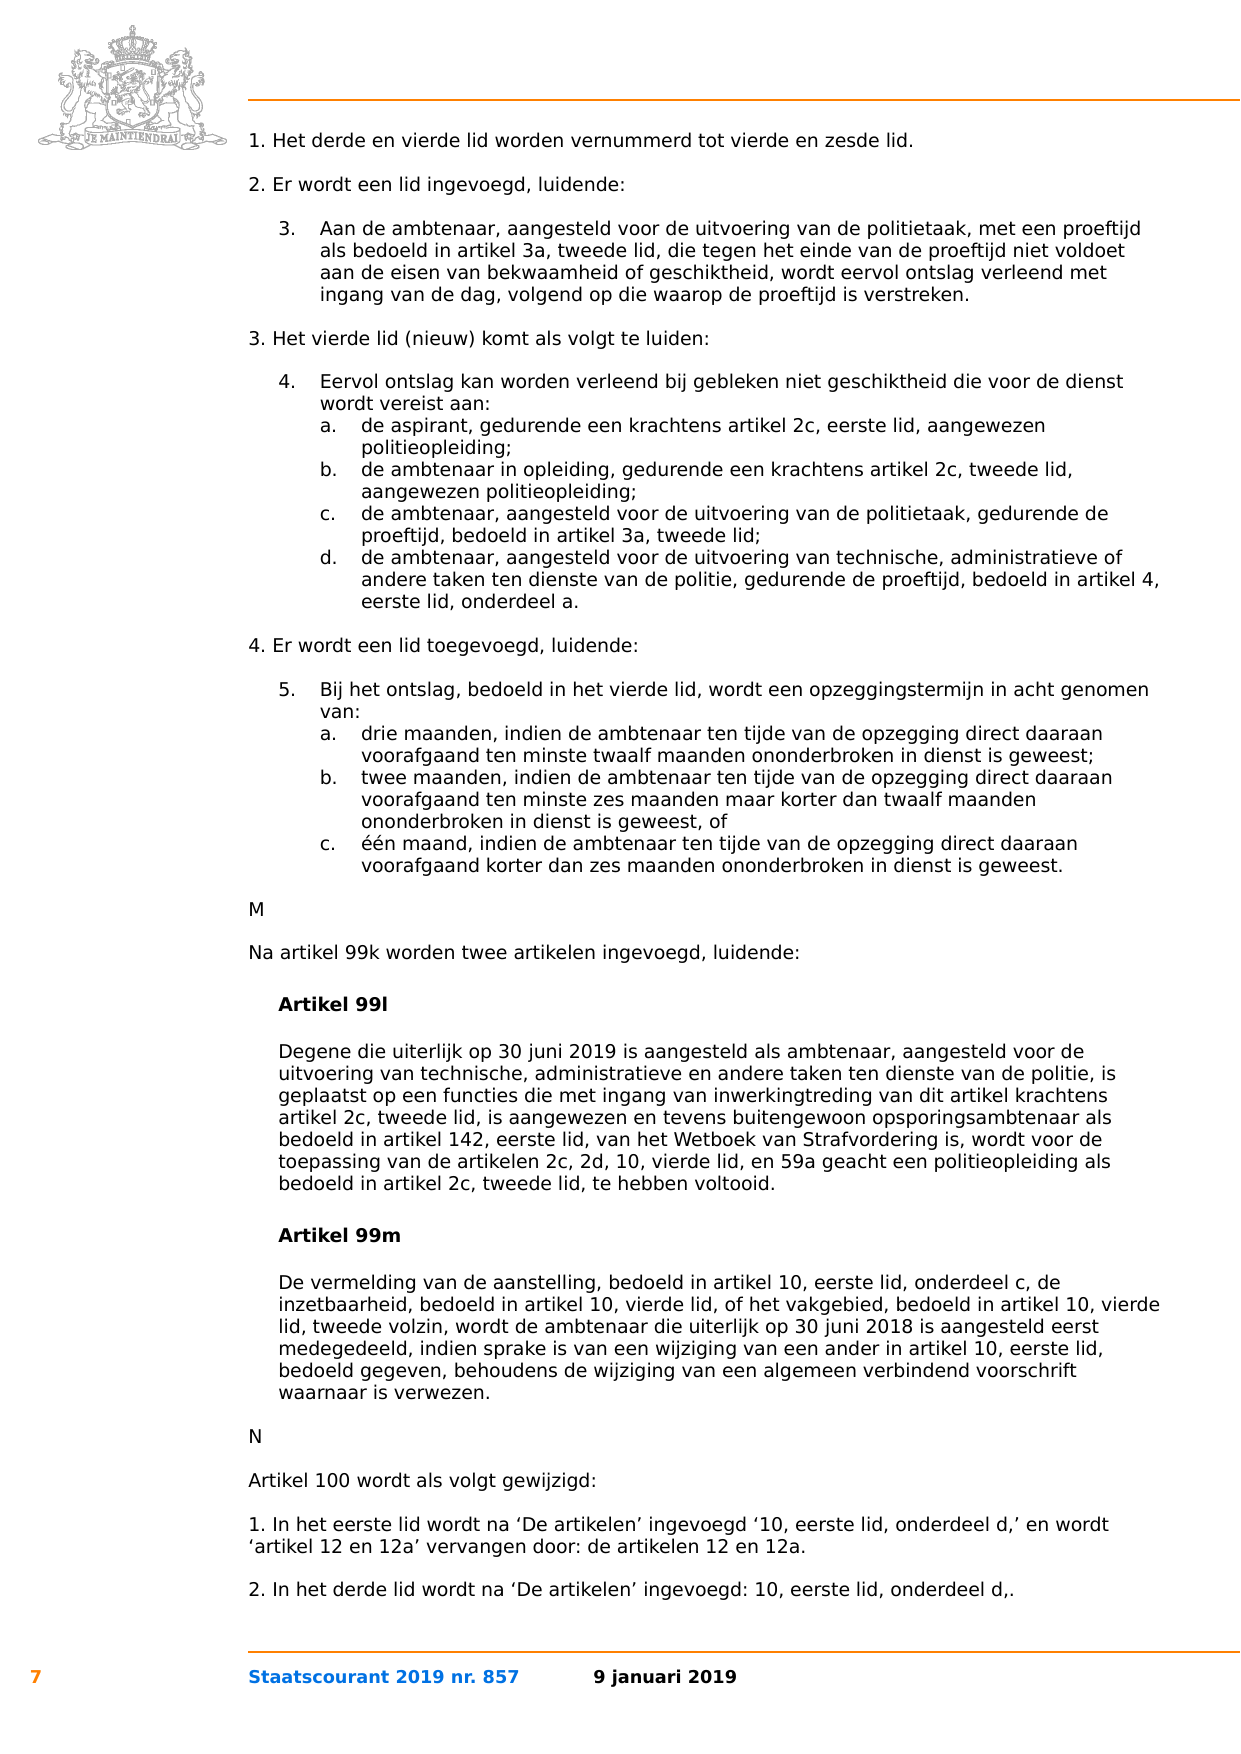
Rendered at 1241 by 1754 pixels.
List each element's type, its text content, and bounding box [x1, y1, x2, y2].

text d. de ambtenaar, aangesteld voor de uitvoering van technische, administratieve of andere taken ten dienste van de politie, gedurende de proeftijd, bedoeld in artikel 4, eerste lid, onderdeel a. [319, 547, 1163, 613]
text c. de ambtenaar, aangesteld voor de uitvoering van de politietaak, gedurende de proeftijd, bedoeld in artikel 3a, tweede lid; [319, 503, 1163, 547]
subtitle Artikel 99l [278, 994, 1163, 1016]
text a. drie maanden, indien de ambtenaar ten tijde van de opzegging direct daaraan voorafgaand ten minste twaalf maanden ononderbroken in dienst is geweest; [319, 723, 1163, 767]
text b. de ambtenaar in opleiding, gedurende een krachtens artikel 2c, tweede lid, aangewezen politieopleiding; [319, 459, 1163, 503]
text 4. Eervol ontslag kan worden verleend bij gebleken niet geschiktheid die voor de dienst wordt vereist aan: [278, 371, 1163, 415]
text Na artikel 99k worden twee artikelen ingevoegd, luidende: [248, 942, 1163, 964]
text 2. In het derde lid wordt na ‘De artikelen’ ingevoegd: 10, eerste lid, onderdeel d,. [248, 1579, 1163, 1601]
text 2. Er wordt een lid ingevoegd, luidende: [248, 174, 1163, 196]
picture [38, 25, 227, 150]
text 4. Er wordt een lid toegevoegd, luidende: [248, 635, 1163, 657]
text 3. Aan de ambtenaar, aangesteld voor de uitvoering van de politietaak, met een proeftijd als bedoeld in artikel 3a, tweede lid, die tegen het einde van de proeftijd niet voldoet aan de eisen van bekwaamheid of geschiktheid, wordt eervol ontslag verleend met ingang van de dag, volgend op die waarop de proeftijd is verstreken. [278, 218, 1163, 306]
text M [248, 898, 1163, 920]
text b. twee maanden, indien de ambtenaar ten tijde van de opzegging direct daaraan voorafgaand ten minste zes maanden maar korter dan twaalf maanden ononderbroken in dienst is geweest, of [319, 767, 1163, 833]
text a. de aspirant, gedurende een krachtens artikel 2c, eerste lid, aangewezen politieopleiding; [319, 415, 1163, 459]
text De vermelding van de aanstelling, bedoeld in artikel 10, eerste lid, onderdeel c, de inzetbaarheid, bedoeld in artikel 10, vierde lid, of het vakgebied, bedoeld in artikel 10, vierde lid, tweede volzin, wordt de ambtenaar die uiterlijk op 30 juni 2018 is aangesteld eerst medegedeeld, indien sprake is van een wijziging van een ander in artikel 10, eerste lid, bedoeld gegeven, behoudens de wijziging van een algemeen verbindend voorschrift waarnaar is verwezen. [278, 1272, 1163, 1404]
subtitle Artikel 99m [278, 1225, 1163, 1247]
text Degene die uiterlijk op 30 juni 2019 is aangesteld als ambtenaar, aangesteld voor de uitvoering van technische, administratieve en andere taken ten dienste van de politie, is geplaatst op een functies die met ingang van inwerkingtreding van dit artikel krachtens artikel 2c, tweede lid, is aangewezen en tevens buitengewoon opsporingsambtenaar als bedoeld in artikel 142, eerste lid, van het Wetboek van Strafvordering is, wordt voor de toepassing van de artikelen 2c, 2d, 10, vierde lid, en 59a geacht een politieopleiding als bedoeld in artikel 2c, tweede lid, te hebben voltooid. [278, 1041, 1163, 1195]
text 5. Bij het ontslag, bedoeld in het vierde lid, wordt een opzeggingstermijn in acht genomen van: [278, 679, 1163, 723]
text 3. Het vierde lid (nieuw) komt als volgt te luiden: [248, 327, 1163, 349]
text 1. In het eerste lid wordt na ‘De artikelen’ ingevoegd ‘10, eerste lid, onderdeel d,’ en wordt ‘artikel 12 en 12a’ vervangen door: de artikelen 12 en 12a. [248, 1513, 1163, 1557]
text N [248, 1426, 1163, 1448]
text c. één maand, indien de ambtenaar ten tijde van de opzegging direct daaraan voorafgaand korter dan zes maanden ononderbroken in dienst is geweest. [319, 833, 1163, 877]
text Artikel 100 wordt als volgt gewijzigd: [248, 1470, 1163, 1492]
text 1. Het derde en vierde lid worden vernummerd tot vierde en zesde lid. [248, 130, 1163, 152]
